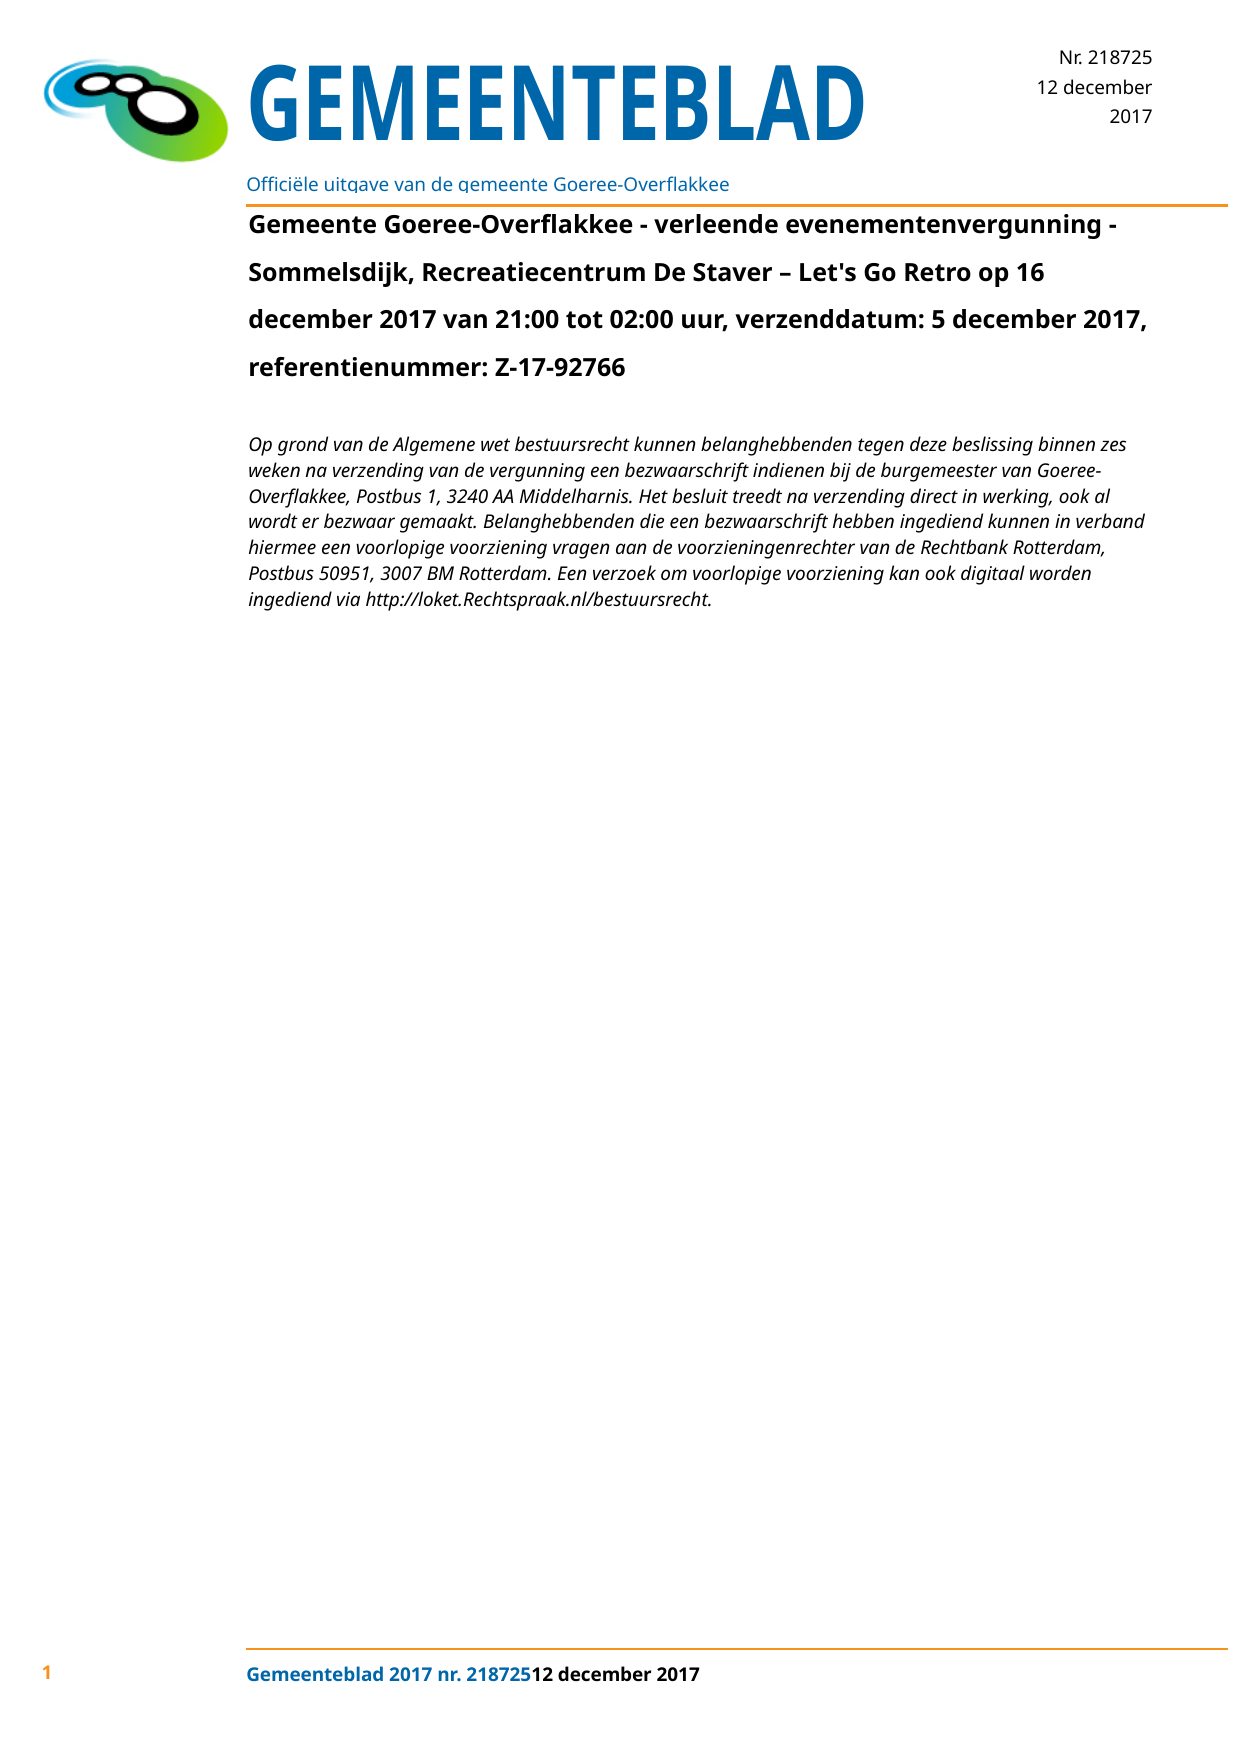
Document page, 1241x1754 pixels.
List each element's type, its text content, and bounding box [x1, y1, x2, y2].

picture [41, 47, 231, 172]
text Gemeente Goeree-Overflakkee - verleende evenementenvergunning - Sommelsdijk, Recreatiecentrum De Staver – Let's Go Retro op 16 december 2017 van 21:00 tot 02:00 uur, verzenddatum: 5 december 2017, referentienummer: Z-17-92766 [248, 207, 1152, 384]
text Op grond van de Algemene wet bestuursrecht kunnen belanghebbenden tegen deze beslissing binnen zes weken na verzending van de vergunning een bezwaarschrift indienen bij de burgemeester van Goeree-Overflakkee, Postbus 1, 3240 AA Middelharnis. Het besluit treedt na verzending direct in werking, ook al wordt er bezwaar gemaakt. Belanghebbenden die een bezwaarschrift hebben ingediend kunnen in verband hiermee een voorlopige voorziening vragen aan de voorzieningenrechter van de Rechtbank Rotterdam, Postbus 50951, 3007 BM Rotterdam. Een verzoek om voorlopige voorziening kan ook digitaal worden ingediend via http://loket.Rechtspraak.nl/bestuursrecht. [248, 431, 1152, 611]
